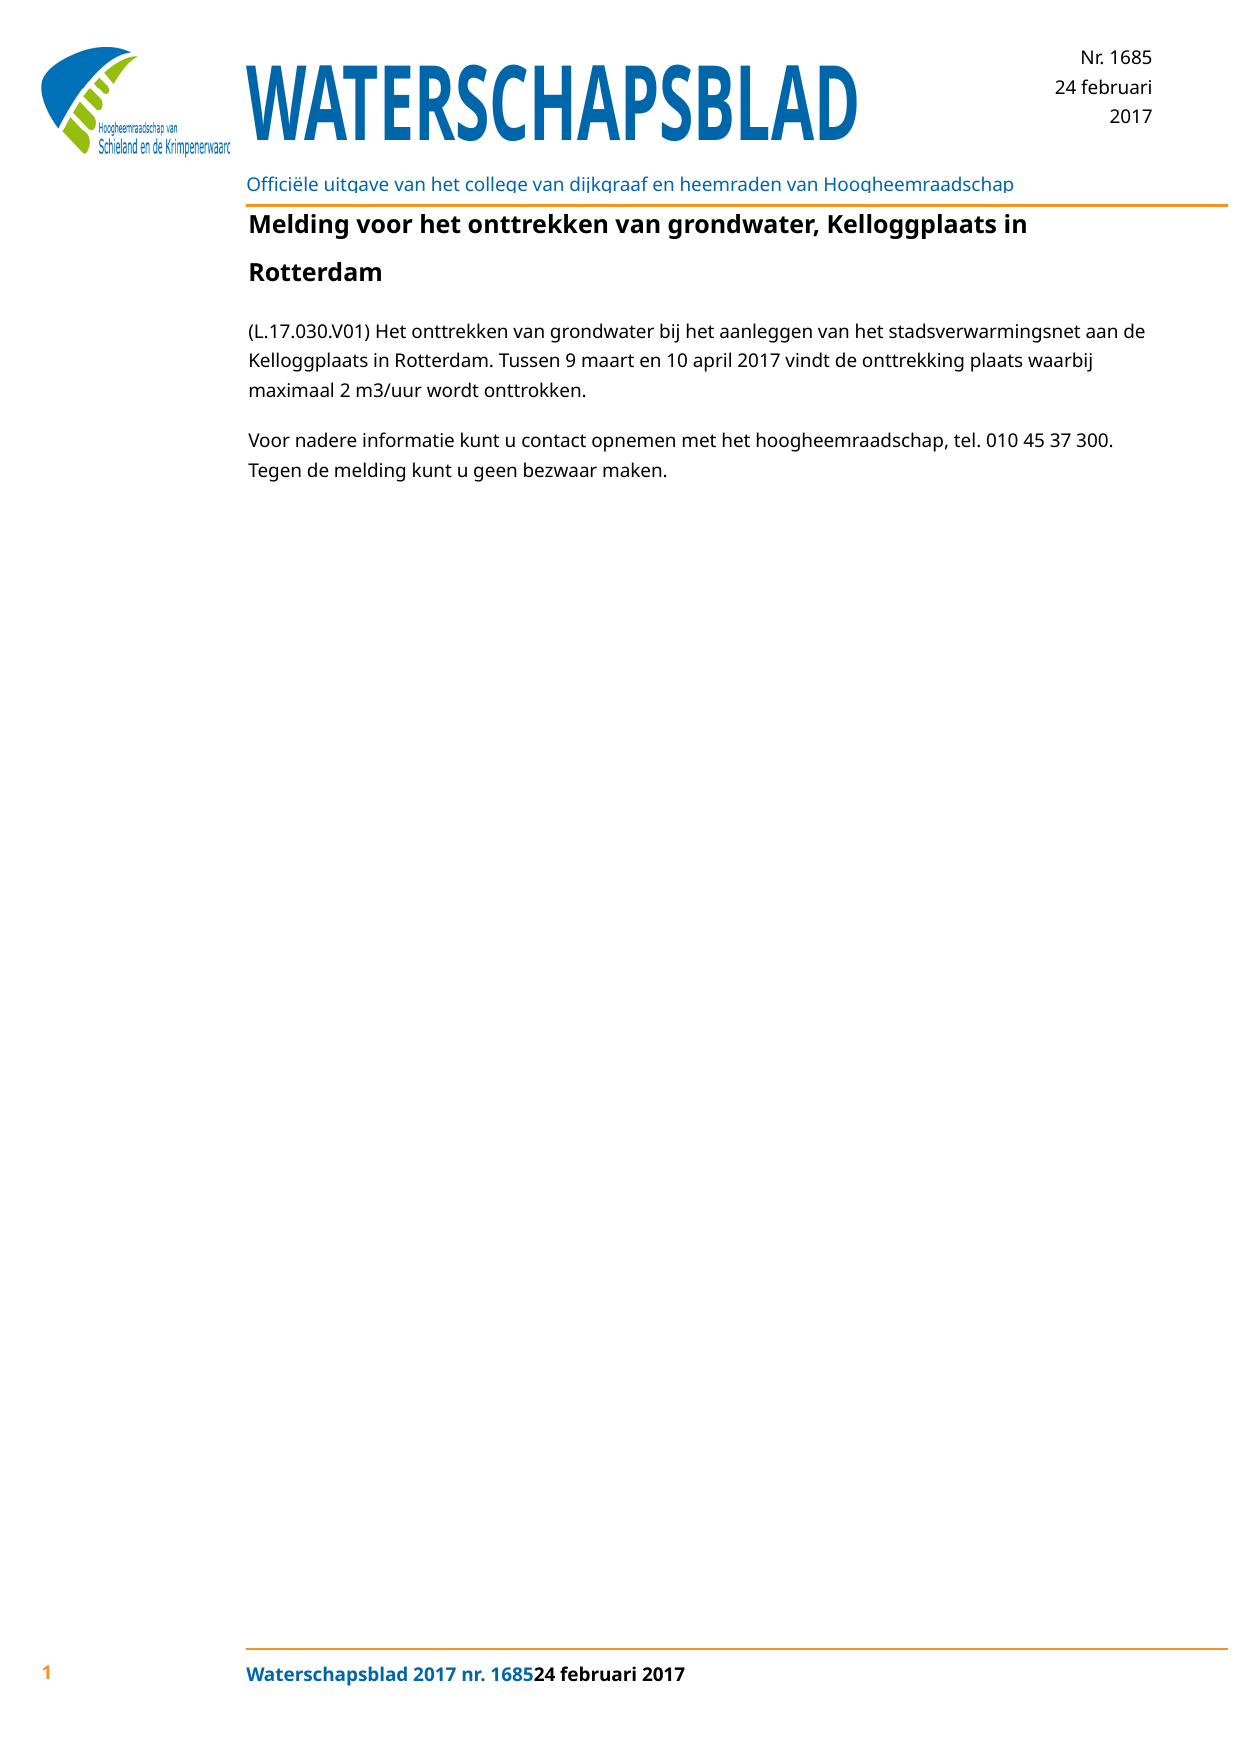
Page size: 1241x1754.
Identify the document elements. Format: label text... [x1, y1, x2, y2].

text (L.17.030.V01) Het onttrekken van grondwater bij het aanleggen van het stadsverwarmingsnet aan de Kelloggplaats in Rotterdam. Tussen 9 maart en 10 april 2017 vindt de onttrekking plaats waarbij maximaal 2 m3/uur wordt onttrokken. [248, 318, 1152, 403]
picture [41, 47, 231, 172]
text Melding voor het onttrekken van grondwater, Kelloggplaats in Rotterdam [248, 207, 1152, 288]
text Voor nadere informatie kunt u contact opnemen met het hoogheemraadschap, tel. 010 45 37 300. Tegen de melding kunt u geen bezwaar maken. [248, 427, 1152, 483]
